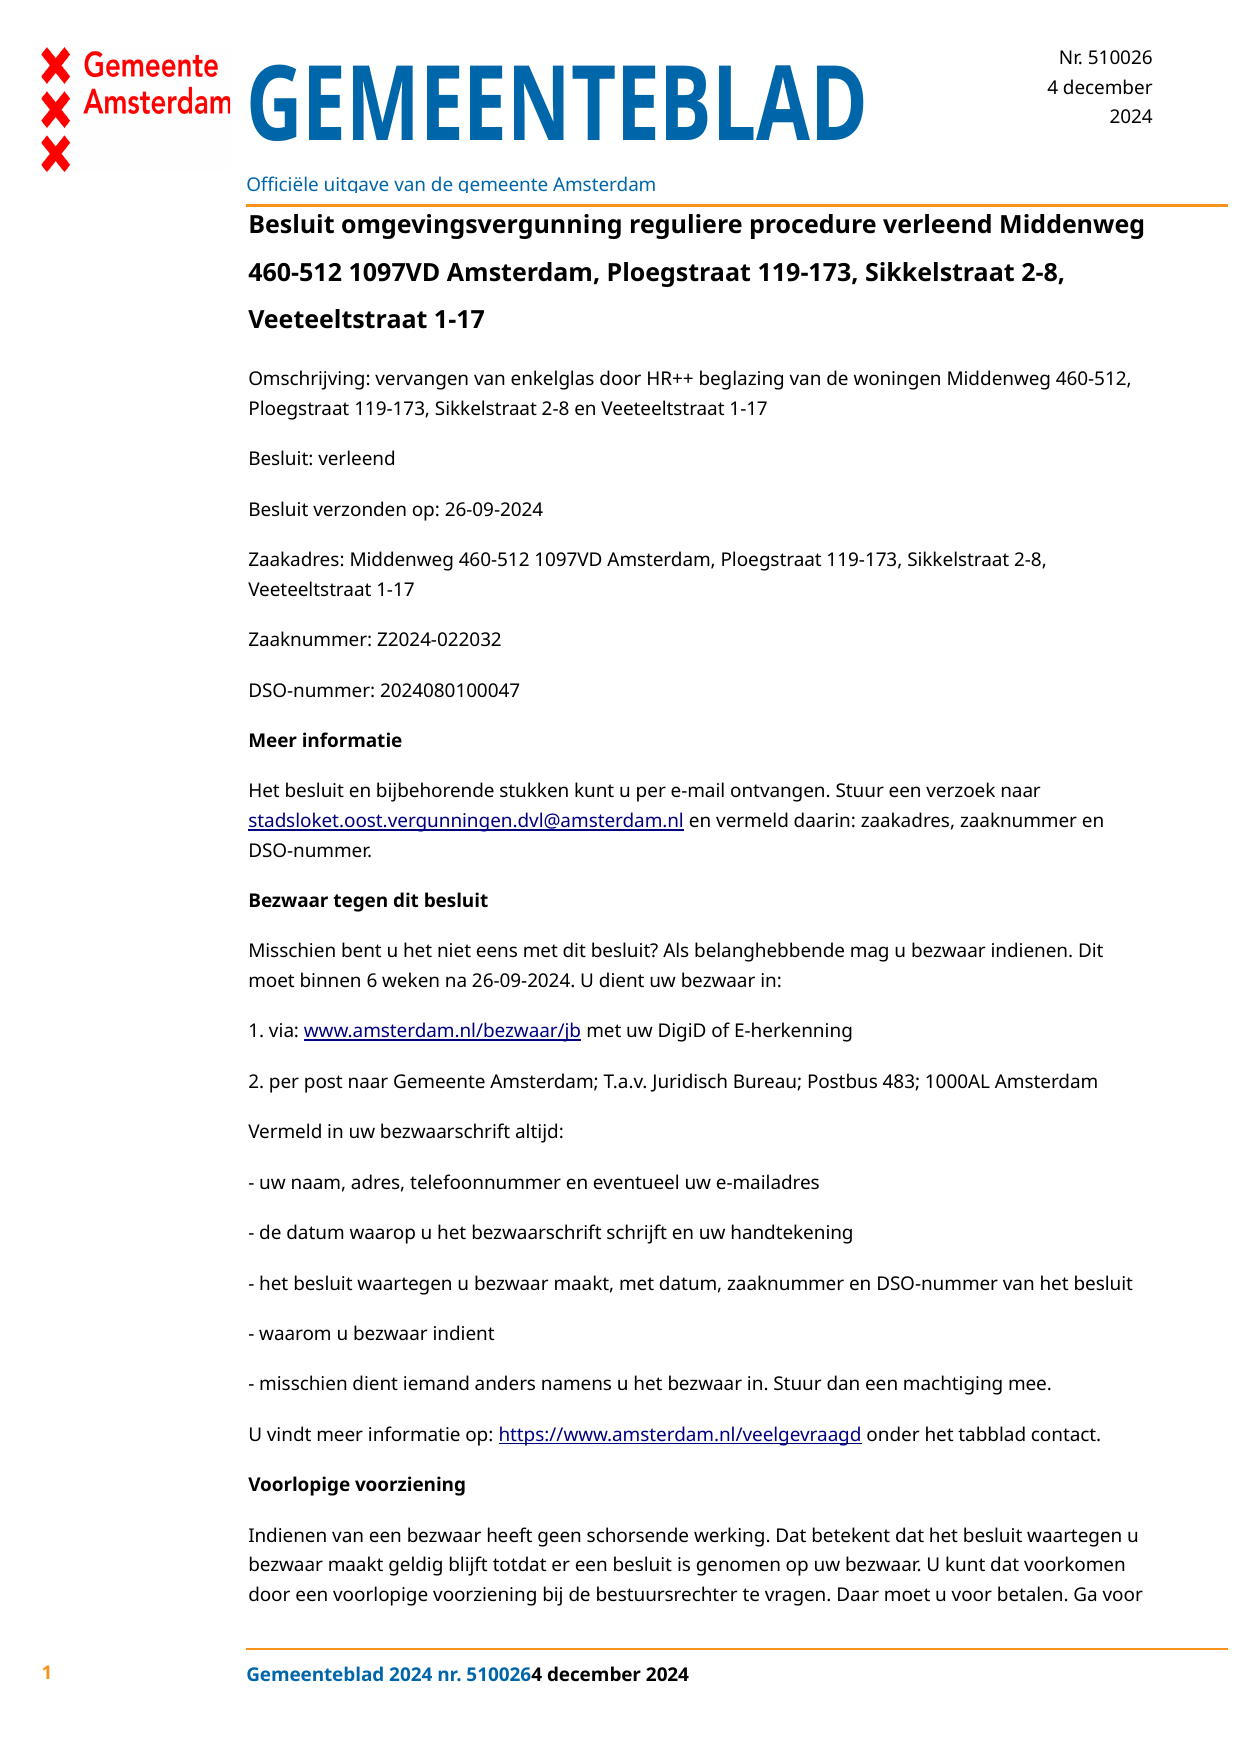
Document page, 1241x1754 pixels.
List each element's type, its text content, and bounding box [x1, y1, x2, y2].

text Besluit: verleend [248, 446, 1152, 471]
text Misschien bent u het niet eens met dit besluit? Als belanghebbende mag u bezwaar indienen. Dit moet binnen 6 weken na 26-09-2024. U dient uw bezwaar in: [248, 938, 1152, 993]
picture [41, 47, 231, 172]
text Omschrijving: vervangen van enkelglas door HR++ beglazing van de woningen Middenweg 460-512, Ploegstraat 119-173, Sikkelstraat 2-8 en Veeteeltstraat 1-17 [248, 366, 1152, 421]
text Bezwaar tegen dit besluit [248, 887, 1152, 913]
text - waarom u bezwaar indient [248, 1320, 1152, 1346]
text - het besluit waartegen u bezwaar maakt, met datum, zaaknummer en DSO-nummer van het besluit [248, 1270, 1152, 1295]
text Meer informatie [248, 727, 1152, 753]
text 1. via: www.amsterdam.nl/bezwaar/jb met uw DigiD of E-herkenning [248, 1018, 1152, 1043]
text Het besluit en bijbehorende stukken kunt u per e-mail ontvangen. Stuur een verzoek naar stadsloket.oost.vergunningen.dvl@amsterdam.nl en vermeld daarin: zaakadres, zaaknummer en DSO-nummer. [248, 778, 1152, 862]
text Indienen van een bezwaar heeft geen schorsende werking. Dat betekent dat het besluit waartegen u bezwaar maakt geldig blijft totdat er een besluit is genomen op uw bezwaar. U kunt dat voorkomen door een voorlopige voorziening bij de bestuursrechter te vragen. Daar moet u voor betalen. Ga voor [248, 1522, 1152, 1607]
text Voorlopige voorziening [248, 1471, 1152, 1497]
text DSO-nummer: 2024080100047 [248, 677, 1152, 702]
text Vermeld in uw bezwaarschrift altijd: [248, 1118, 1152, 1144]
text Besluit omgevingsvergunning reguliere procedure verleend Middenweg 460-512 1097VD Amsterdam, Ploegstraat 119-173, Sikkelstraat 2-8, Veeteeltstraat 1-17 [248, 207, 1152, 336]
text Besluit verzonden op: 26-09-2024 [248, 496, 1152, 522]
text - de datum waarop u het bezwaarschrift schrijft en uw handtekening [248, 1219, 1152, 1245]
text Zaaknummer: Z2024-022032 [248, 626, 1152, 652]
text - misschien dient iemand anders namens u het bezwaar in. Stuur dan een machtiging mee. [248, 1371, 1152, 1396]
text U vindt meer informatie op: https://www.amsterdam.nl/veelgevraagd onder het tabblad contact. [248, 1421, 1152, 1447]
text Zaakadres: Middenweg 460-512 1097VD Amsterdam, Ploegstraat 119-173, Sikkelstraat 2-8, Veeteeltstraat 1-17 [248, 546, 1152, 602]
text 2. per post naar Gemeente Amsterdam; T.a.v. Juridisch Bureau; Postbus 483; 1000AL Amsterdam [248, 1068, 1152, 1094]
text - uw naam, adres, telefoonnummer en eventueel uw e-mailadres [248, 1169, 1152, 1194]
